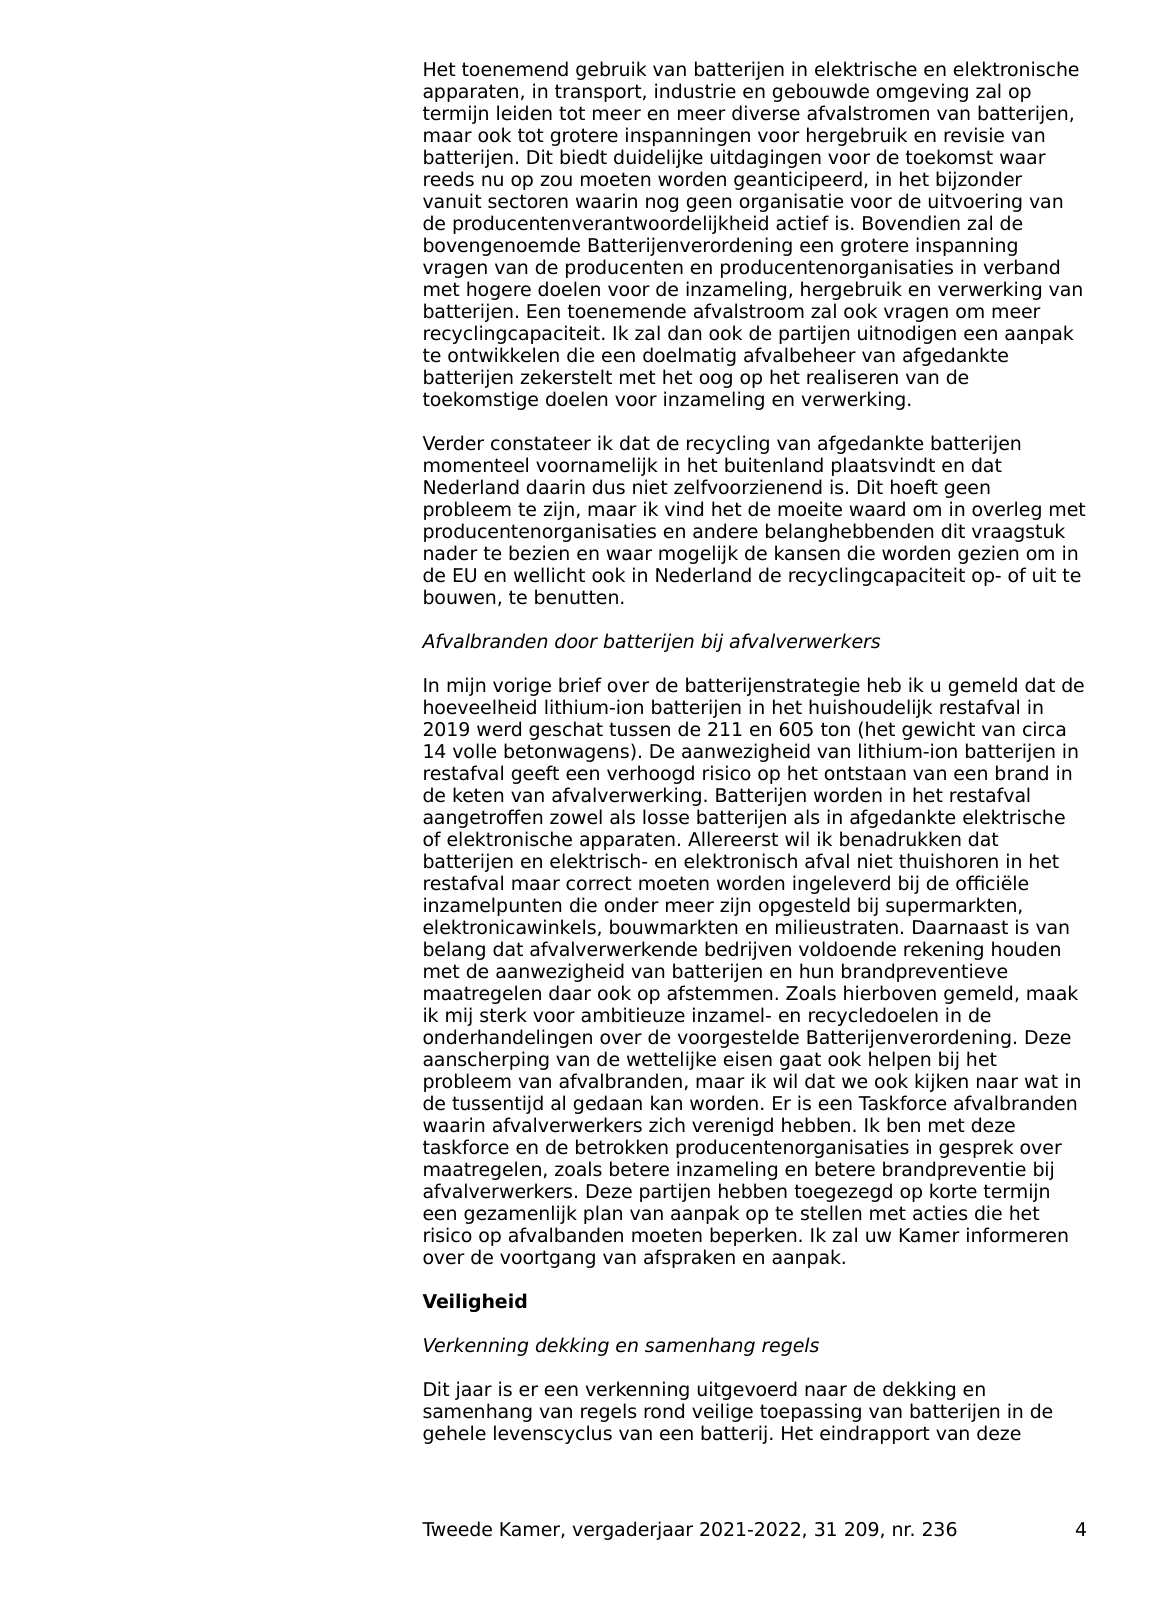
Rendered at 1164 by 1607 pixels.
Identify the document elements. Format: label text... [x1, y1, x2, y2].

text In mijn vorige brief over de batterijenstrategie heb ik u gemeld dat de hoeveelheid lithium-ion batterijen in het huishoudelijk restafval in 2019 werd geschat tussen de 211 en 605 ton (het gewicht van circa 14 volle betonwagens). De aanwezigheid van lithium-ion batterijen in restafval geeft een verhoogd risico op het ontstaan van een brand in de keten van afvalverwerking. Batterijen worden in het restafval aangetroffen zowel als losse batterijen als in afgedankte elektrische of elektronische apparaten. Allereerst wil ik benadrukken dat batterijen en elektrisch- en elektronisch afval niet thuishoren in het restafval maar correct moeten worden ingeleverd bij de officiële inzamelpunten die onder meer zijn opgesteld bij supermarkten, elektronicawinkels, bouwmarkten en milieustraten. Daarnaast is van belang dat afvalverwerkende bedrijven voldoende rekening houden met de aanwezigheid van batterijen en hun brandpreventieve maatregelen daar ook op afstemmen. Zoals hierboven gemeld, maak ik mij sterk voor ambitieuze inzamel- en recycledoelen in de onderhandelingen over de voorgestelde Batterijenverordening. Deze aanscherping van de wettelijke eisen gaat ook helpen bij het probleem van afvalbranden, maar ik wil dat we ook kijken naar wat in de tussentijd al gedaan kan worden. Er is een Taskforce afvalbranden waarin afvalverwerkers zich verenigd hebben. Ik ben met deze taskforce en de betrokken producentenorganisaties in gesprek over maatregelen, zoals betere inzameling en betere brandpreventie bij afvalverwerkers. Deze partijen hebben toegezegd op korte termijn een gezamenlijk plan van aanpak op te stellen met acties die het risico op afvalbanden moeten beperken. Ik zal uw Kamer informeren over de voortgang van afspraken en aanpak. [422, 675, 1087, 1268]
text Verder constateer ik dat de recycling van afgedankte batterijen momenteel voornamelijk in het buitenland plaatsvindt en dat Nederland daarin dus niet zelfvoorzienend is. Dit hoeft geen probleem te zijn, maar ik vind het de moeite waard om in overleg met producentenorganisaties en andere belanghebbenden dit vraagstuk nader te bezien en waar mogelijk de kansen die worden gezien om in de EU en wellicht ook in Nederland de recyclingcapaciteit op- of uit te bouwen, te benutten. [422, 433, 1087, 609]
subtitle Verkenning dekking en samenhang regels [422, 1335, 1087, 1357]
text Het toenemend gebruik van batterijen in elektrische en elektronische apparaten, in transport, industrie en gebouwde omgeving zal op termijn leiden tot meer en meer diverse afvalstromen van batterijen, maar ook tot grotere inspanningen voor hergebruik en revisie van batterijen. Dit biedt duidelijke uitdagingen voor de toekomst waar reeds nu op zou moeten worden geanticipeerd, in het bijzonder vanuit sectoren waarin nog geen organisatie voor de uitvoering van de producentenverantwoordelijkheid actief is. Bovendien zal de bovengenoemde Batterijenverordening een grotere inspanning vragen van de producenten en producentenorganisaties in verband met hogere doelen voor de inzameling, hergebruik en verwerking van batterijen. Een toenemende afvalstroom zal ook vragen om meer recyclingcapaciteit. Ik zal dan ook de partijen uitnodigen een aanpak te ontwikkelen die een doelmatig afvalbeheer van afgedankte batterijen zekerstelt met het oog op het realiseren van de toekomstige doelen voor inzameling en verwerking. [422, 59, 1087, 411]
subtitle Veiligheid [422, 1291, 1087, 1313]
text Dit jaar is er een verkenning uitgevoerd naar de dekking en samenhang van regels rond veilige toepassing van batterijen in de gehele levenscyclus van een batterij. Het eindrapport van deze [422, 1379, 1087, 1445]
subtitle Afvalbranden door batterijen bij afvalverwerkers [422, 631, 1087, 653]
